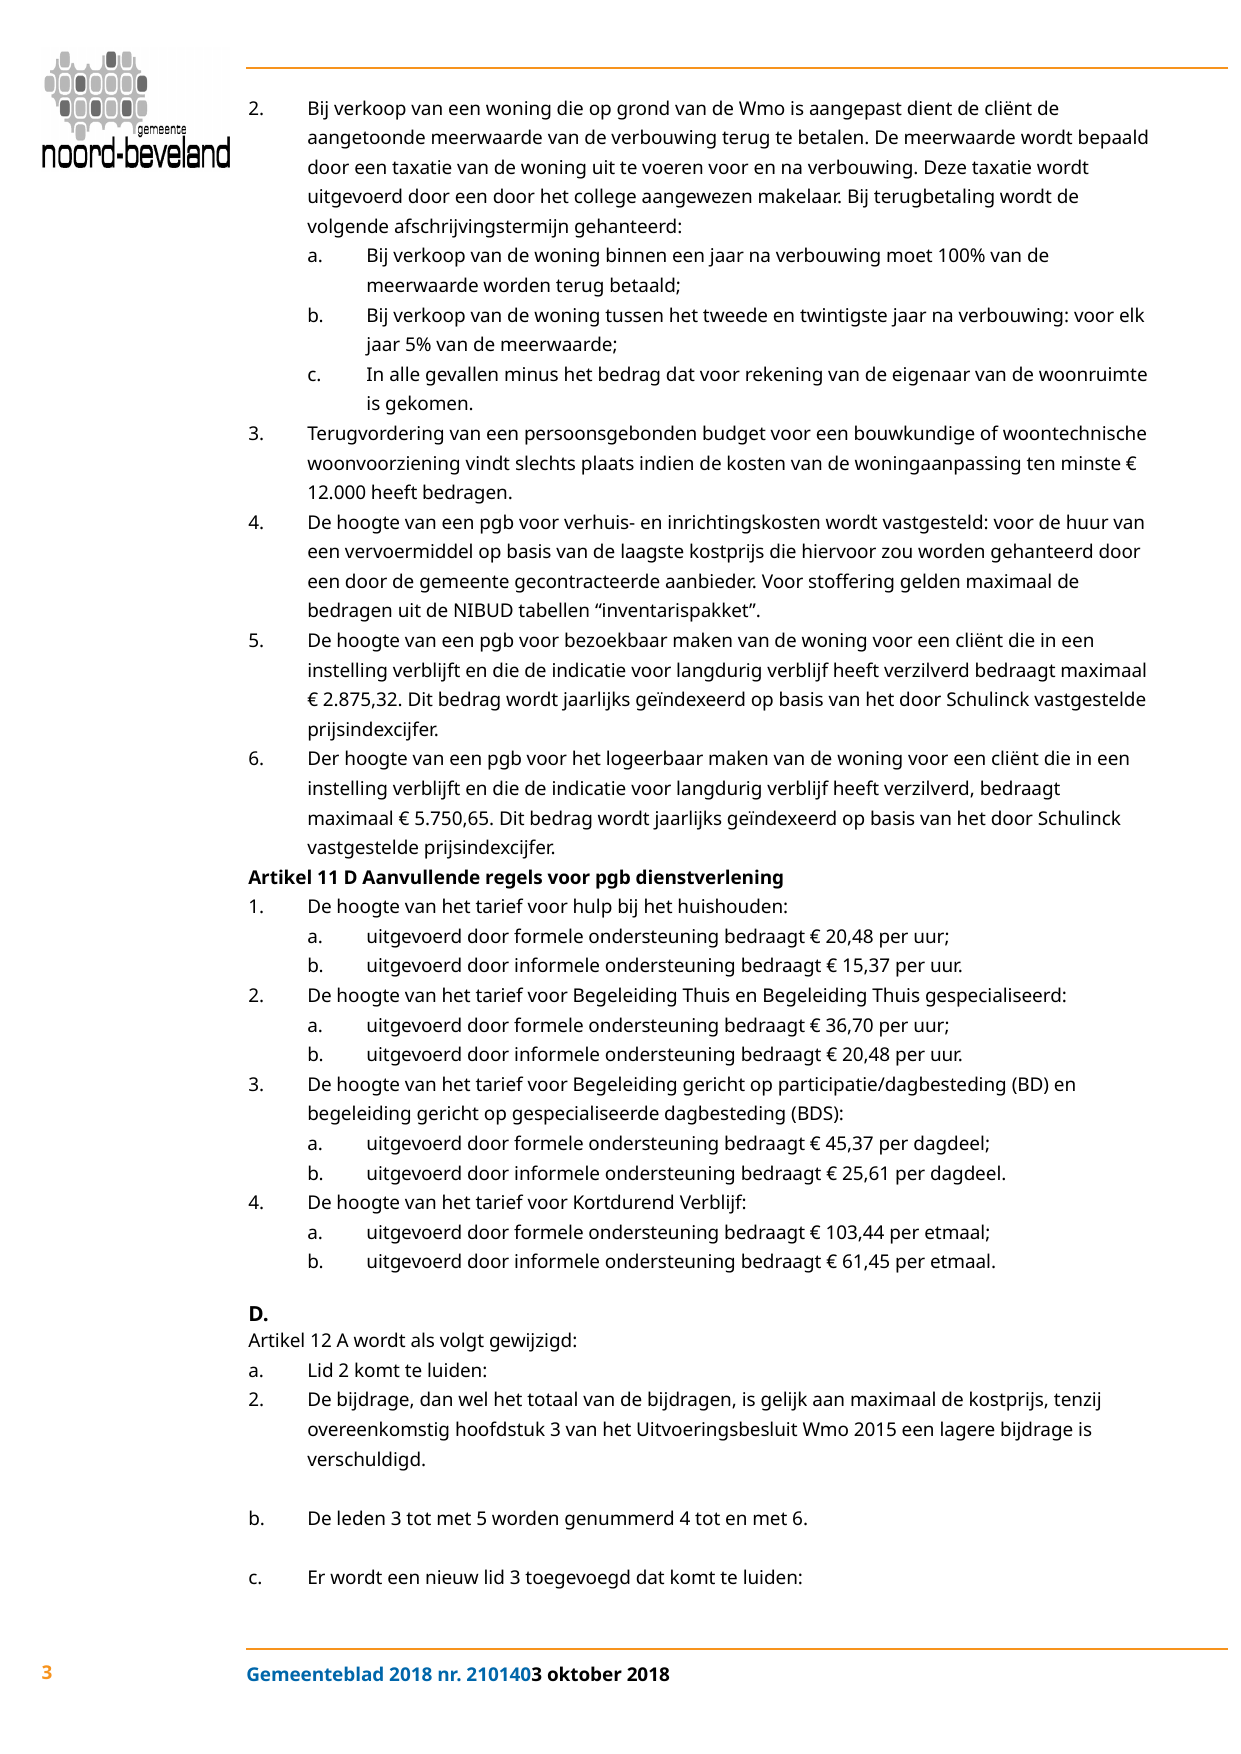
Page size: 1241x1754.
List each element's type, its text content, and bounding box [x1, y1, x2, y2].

list De hoogte van het tarief voor Begeleiding gericht op participatie/dagbesteding (BD) en begeleiding gericht op gespecialiseerde dagbesteding (BDS): [248, 1071, 1152, 1126]
list uitgevoerd door informele ondersteuning bedraagt € 20,48 per uur. [307, 1041, 1152, 1067]
list De hoogte van een pgb voor verhuis- en inrichtingskosten wordt vastgesteld: voor de huur van een vervoermiddel op basis van de laagste kostprijs die hiervoor zou worden gehanteerd door een door de gemeente gecontracteerde aanbieder. Voor stoffering gelden maximaal de bedragen uit de NIBUD tabellen “inventarispakket”. [248, 509, 1152, 623]
list De leden 3 tot met 5 worden genummerd 4 tot en met 6. [248, 1505, 1152, 1531]
list uitgevoerd door informele ondersteuning bedraagt € 15,37 per uur. [307, 953, 1152, 978]
list Der hoogte van een pgb voor het logeerbaar maken van de woning voor een cliënt die in een instelling verblijft en die de indicatie voor langdurig verblijf heeft verzilverd, bedraagt maximaal € 5.750,65. Dit bedrag wordt jaarlijks geïndexeerd op basis van het door Schulinck vastgestelde prijsindexcijfer. [248, 746, 1152, 860]
list uitgevoerd door formele ondersteuning bedraagt € 20,48 per uur; [307, 923, 1152, 949]
list Bij verkoop van de woning tussen het tweede en twintigste jaar na verbouwing: voor elk jaar 5% van de meerwaarde; [307, 302, 1152, 357]
list De hoogte van het tarief voor Begeleiding Thuis en Begeleiding Thuis gespecialiseerd: [248, 982, 1152, 1008]
text D. [248, 1299, 1152, 1327]
list uitgevoerd door informele ondersteuning bedraagt € 25,61 per dagdeel. [307, 1160, 1152, 1186]
list uitgevoerd door formele ondersteuning bedraagt € 45,37 per dagdeel; [307, 1130, 1152, 1156]
list uitgevoerd door formele ondersteuning bedraagt € 103,44 per etmaal; [307, 1219, 1152, 1245]
list De hoogte van een pgb voor bezoekbaar maken van de woning voor een cliënt die in een instelling verblijft en die de indicatie voor langdurig verblijf heeft verzilverd bedraagt maximaal € 2.875,32. Dit bedrag wordt jaarlijks geïndexeerd op basis van het door Schulinck vastgestelde prijsindexcijfer. [248, 627, 1152, 742]
list De hoogte van het tarief voor hulp bij het huishouden: [248, 893, 1152, 919]
picture [41, 47, 231, 172]
list Lid 2 komt te luiden: [248, 1357, 1152, 1383]
list Bij verkoop van de woning binnen een jaar na verbouwing moet 100% van de meerwaarde worden terug betaald; [307, 243, 1152, 298]
text Artikel 11 D Aanvullende regels voor pgb dienstverlening [248, 864, 1152, 890]
list De hoogte van het tarief voor Kortdurend Verblijf: [248, 1189, 1152, 1215]
list In alle gevallen minus het bedrag dat voor rekening van de eigenaar van de woonruimte is gekomen. [307, 361, 1152, 416]
list De bijdrage, dan wel het totaal van de bijdragen, is gelijk aan maximaal de kostprijs, tenzij overeenkomstig hoofdstuk 3 van het Uitvoeringsbesluit Wmo 2015 een lagere bijdrage is verschuldigd. [248, 1387, 1152, 1471]
list uitgevoerd door formele ondersteuning bedraagt € 36,70 per uur; [307, 1012, 1152, 1038]
list Bij verkoop van een woning die op grond van de Wmo is aangepast dient de cliënt de aangetoonde meerwaarde van de verbouwing terug te betalen. De meerwaarde wordt bepaald door een taxatie van de woning uit te voeren voor en na verbouwing. Deze taxatie wordt uitgevoerd door een door het college aangewezen makelaar. Bij terugbetaling wordt de volgende afschrijvingstermijn gehanteerd: [248, 95, 1152, 239]
list Er wordt een nieuw lid 3 toegevoegd dat komt te luiden: [248, 1564, 1152, 1590]
text Artikel 12 A wordt als volgt gewijzigd: [248, 1327, 1152, 1353]
list Terugvordering van een persoonsgebonden budget voor een bouwkundige of woontechnische woonvoorziening vindt slechts plaats indien de kosten van de woningaanpassing ten minste € 12.000 heeft bedragen. [248, 420, 1152, 505]
list uitgevoerd door informele ondersteuning bedraagt € 61,45 per etmaal. [307, 1248, 1152, 1274]
